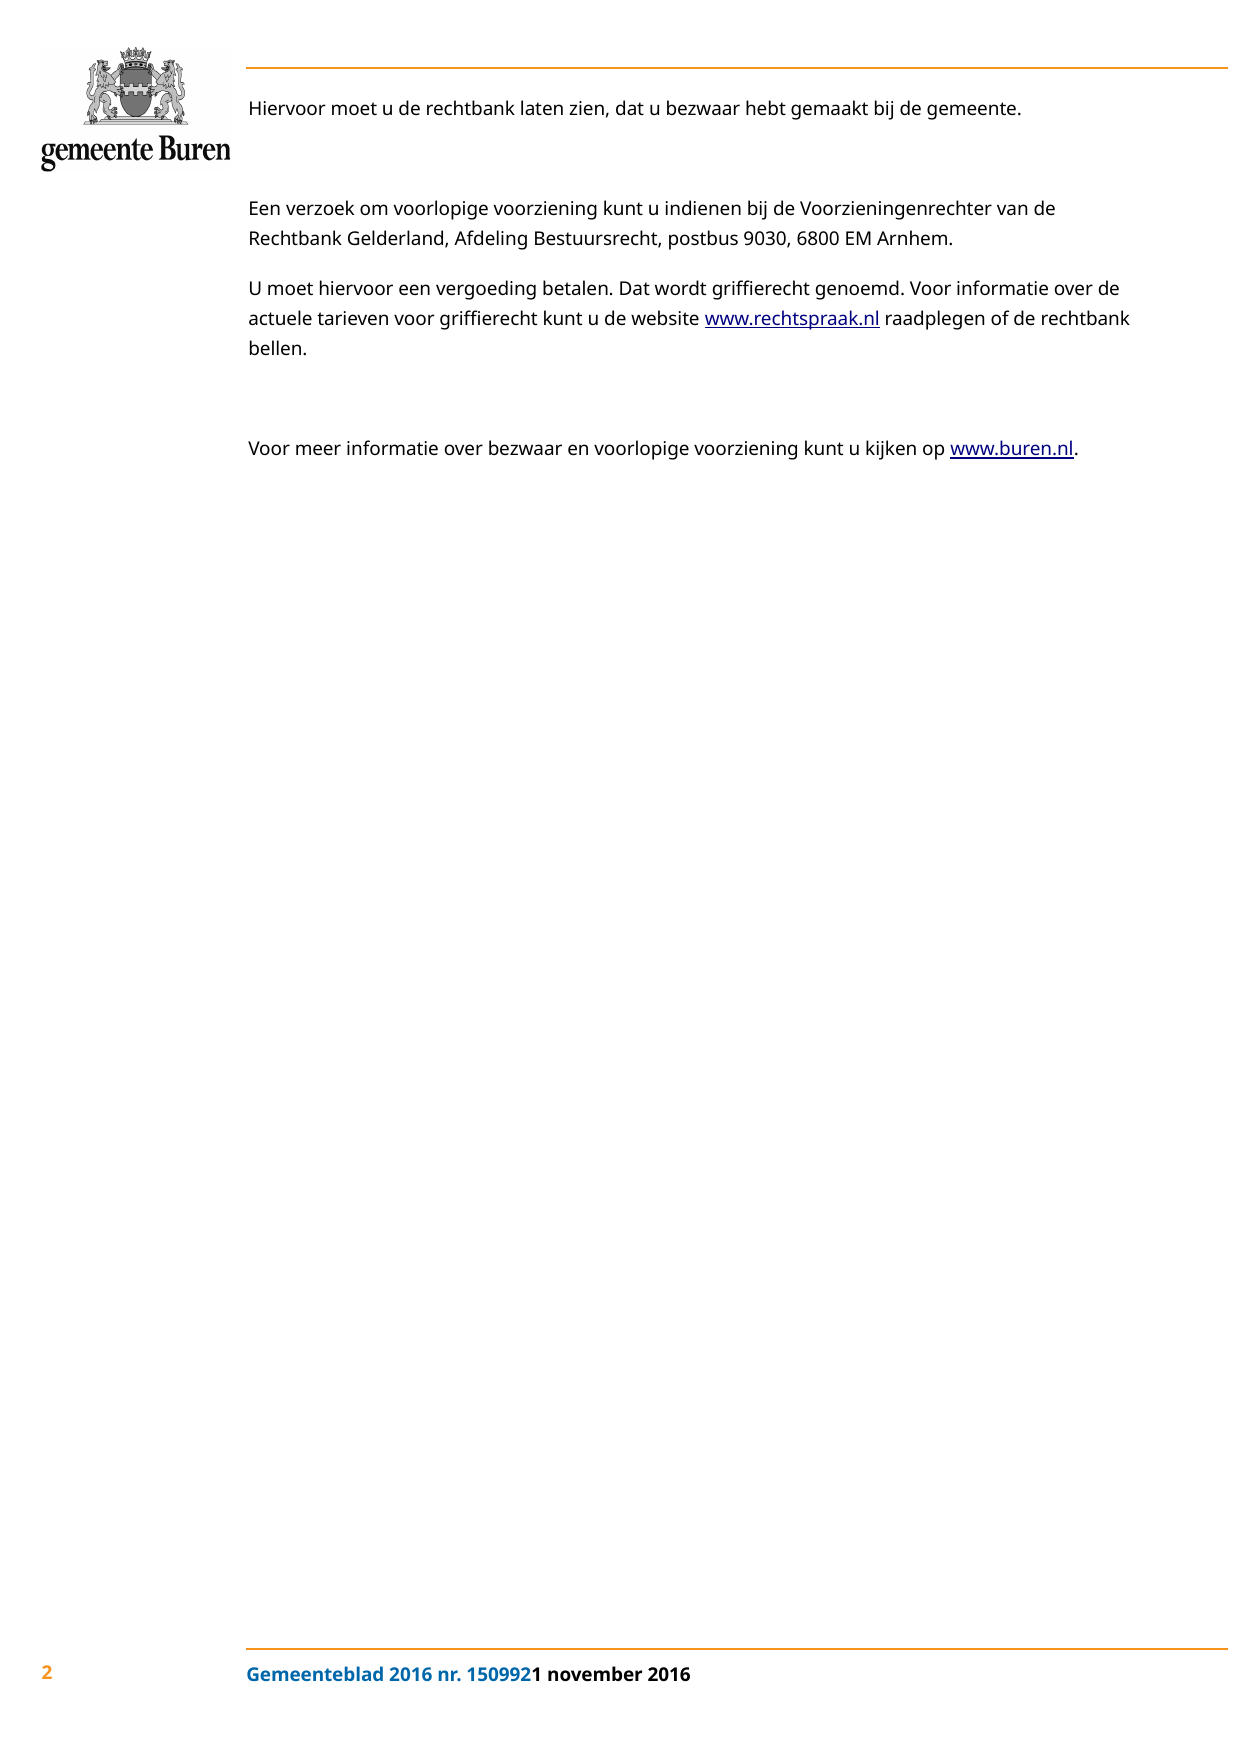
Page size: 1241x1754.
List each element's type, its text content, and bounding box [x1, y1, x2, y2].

text Een verzoek om voorlopige voorziening kunt u indienen bij de Voorzieningenrechter van de Rechtbank Gelderland, Afdeling Bestuursrecht, postbus 9030, 6800 EM Arnhem. [248, 196, 1152, 251]
text U moet hiervoor een vergoeding betalen. Dat wordt griffierecht genoemd. Voor informatie over de actuele tarieven voor griffierecht kunt u de website www.rechtspraak.nl raadplegen of de rechtbank bellen. [248, 276, 1152, 361]
text Voor meer informatie over bezwaar en voorlopige voorziening kunt u kijken op www.buren.nl. [248, 436, 1152, 461]
text Hiervoor moet u de rechtbank laten zien, dat u bezwaar hebt gemaakt bij de gemeente. [248, 95, 1152, 121]
picture [41, 47, 231, 172]
